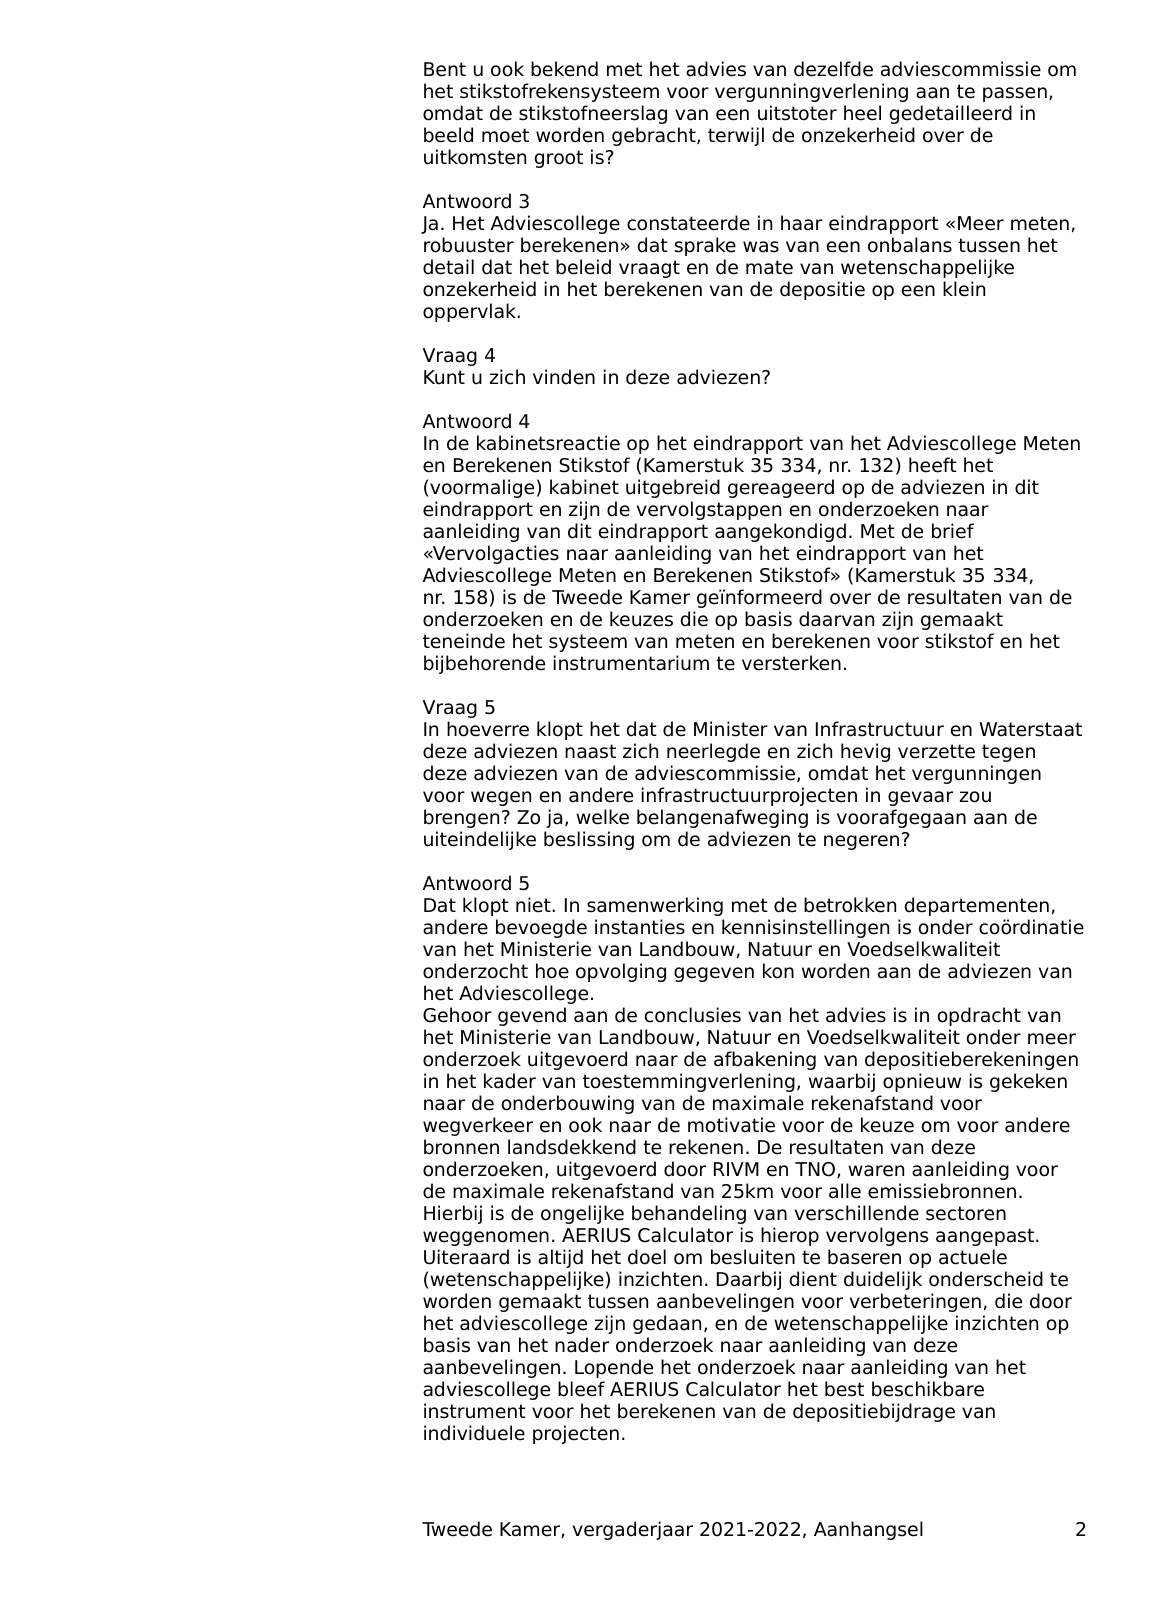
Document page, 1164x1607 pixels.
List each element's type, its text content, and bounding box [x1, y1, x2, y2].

text In de kabinetsreactie op het eindrapport van het Adviescollege Meten en Berekenen Stikstof (Kamerstuk 35 334, nr. 132) heeft het (voormalige) kabinet uitgebreid gereageerd op de adviezen in dit eindrapport en zijn de vervolgstappen en onderzoeken naar aanleiding van dit eindrapport aangekondigd. Met de brief «Vervolgacties naar aanleiding van het eindrapport van het Adviescollege Meten en Berekenen Stikstof» (Kamerstuk 35 334, nr. 158) is de Tweede Kamer geïnformeerd over de resultaten van de onderzoeken en de keuzes die op basis daarvan zijn gemaakt teneinde het systeem van meten en berekenen voor stikstof en het bijbehorende instrumentarium te versterken. [422, 433, 1087, 675]
text Antwoord 5 [422, 873, 1087, 895]
text Dat klopt niet. In samenwerking met de betrokken departementen, andere bevoegde instanties en kennisinstellingen is onder coördinatie van het Ministerie van Landbouw, Natuur en Voedselkwaliteit onderzocht hoe opvolging gegeven kon worden aan de adviezen van het Adviescollege. [422, 895, 1087, 1005]
text Antwoord 4 [422, 411, 1087, 433]
text Bent u ook bekend met het advies van dezelfde adviescommissie om het stikstofrekensysteem voor vergunningverlening aan te passen, omdat de stikstofneerslag van een uitstoter heel gedetailleerd in beeld moet worden gebracht, terwijl de onzekerheid over de uitkomsten groot is? [422, 59, 1087, 169]
text Vraag 5 [422, 697, 1087, 719]
text In hoeverre klopt het dat de Minister van Infrastructuur en Waterstaat deze adviezen naast zich neerlegde en zich hevig verzette tegen deze adviezen van de adviescommissie, omdat het vergunningen voor wegen en andere infrastructuurprojecten in gevaar zou brengen? Zo ja, welke belangenafweging is voorafgegaan aan de uiteindelijke beslissing om de adviezen te negeren? [422, 719, 1087, 851]
text Kunt u zich vinden in deze adviezen? [422, 367, 1087, 389]
text Ja. Het Adviescollege constateerde in haar eindrapport «Meer meten, robuuster berekenen» dat sprake was van een onbalans tussen het detail dat het beleid vraagt en de mate van wetenschappelijke onzekerheid in het berekenen van de depositie op een klein oppervlak. [422, 213, 1087, 323]
text Antwoord 3 [422, 191, 1087, 213]
text Gehoor gevend aan de conclusies van het advies is in opdracht van het Ministerie van Landbouw, Natuur en Voedselkwaliteit onder meer onderzoek uitgevoerd naar de afbakening van depositieberekeningen in het kader van toestemmingverlening, waarbij opnieuw is gekeken naar de onderbouwing van de maximale rekenafstand voor wegverkeer en ook naar de motivatie voor de keuze om voor andere bronnen landsdekkend te rekenen. De resultaten van deze onderzoeken, uitgevoerd door RIVM en TNO, waren aanleiding voor de maximale rekenafstand van 25km voor alle emissiebronnen. Hierbij is de ongelijke behandeling van verschillende sectoren weggenomen. AERIUS Calculator is hierop vervolgens aangepast. [422, 1005, 1087, 1247]
text Uiteraard is altijd het doel om besluiten te baseren op actuele (wetenschappelijke) inzichten. Daarbij dient duidelijk onderscheid te worden gemaakt tussen aanbevelingen voor verbeteringen, die door het adviescollege zijn gedaan, en de wetenschappelijke inzichten op basis van het nader onderzoek naar aanleiding van deze aanbevelingen. Lopende het onderzoek naar aanleiding van het adviescollege bleef AERIUS Calculator het best beschikbare instrument voor het berekenen van de depositiebijdrage van individuele projecten. [422, 1247, 1087, 1445]
text Vraag 4 [422, 345, 1087, 367]
